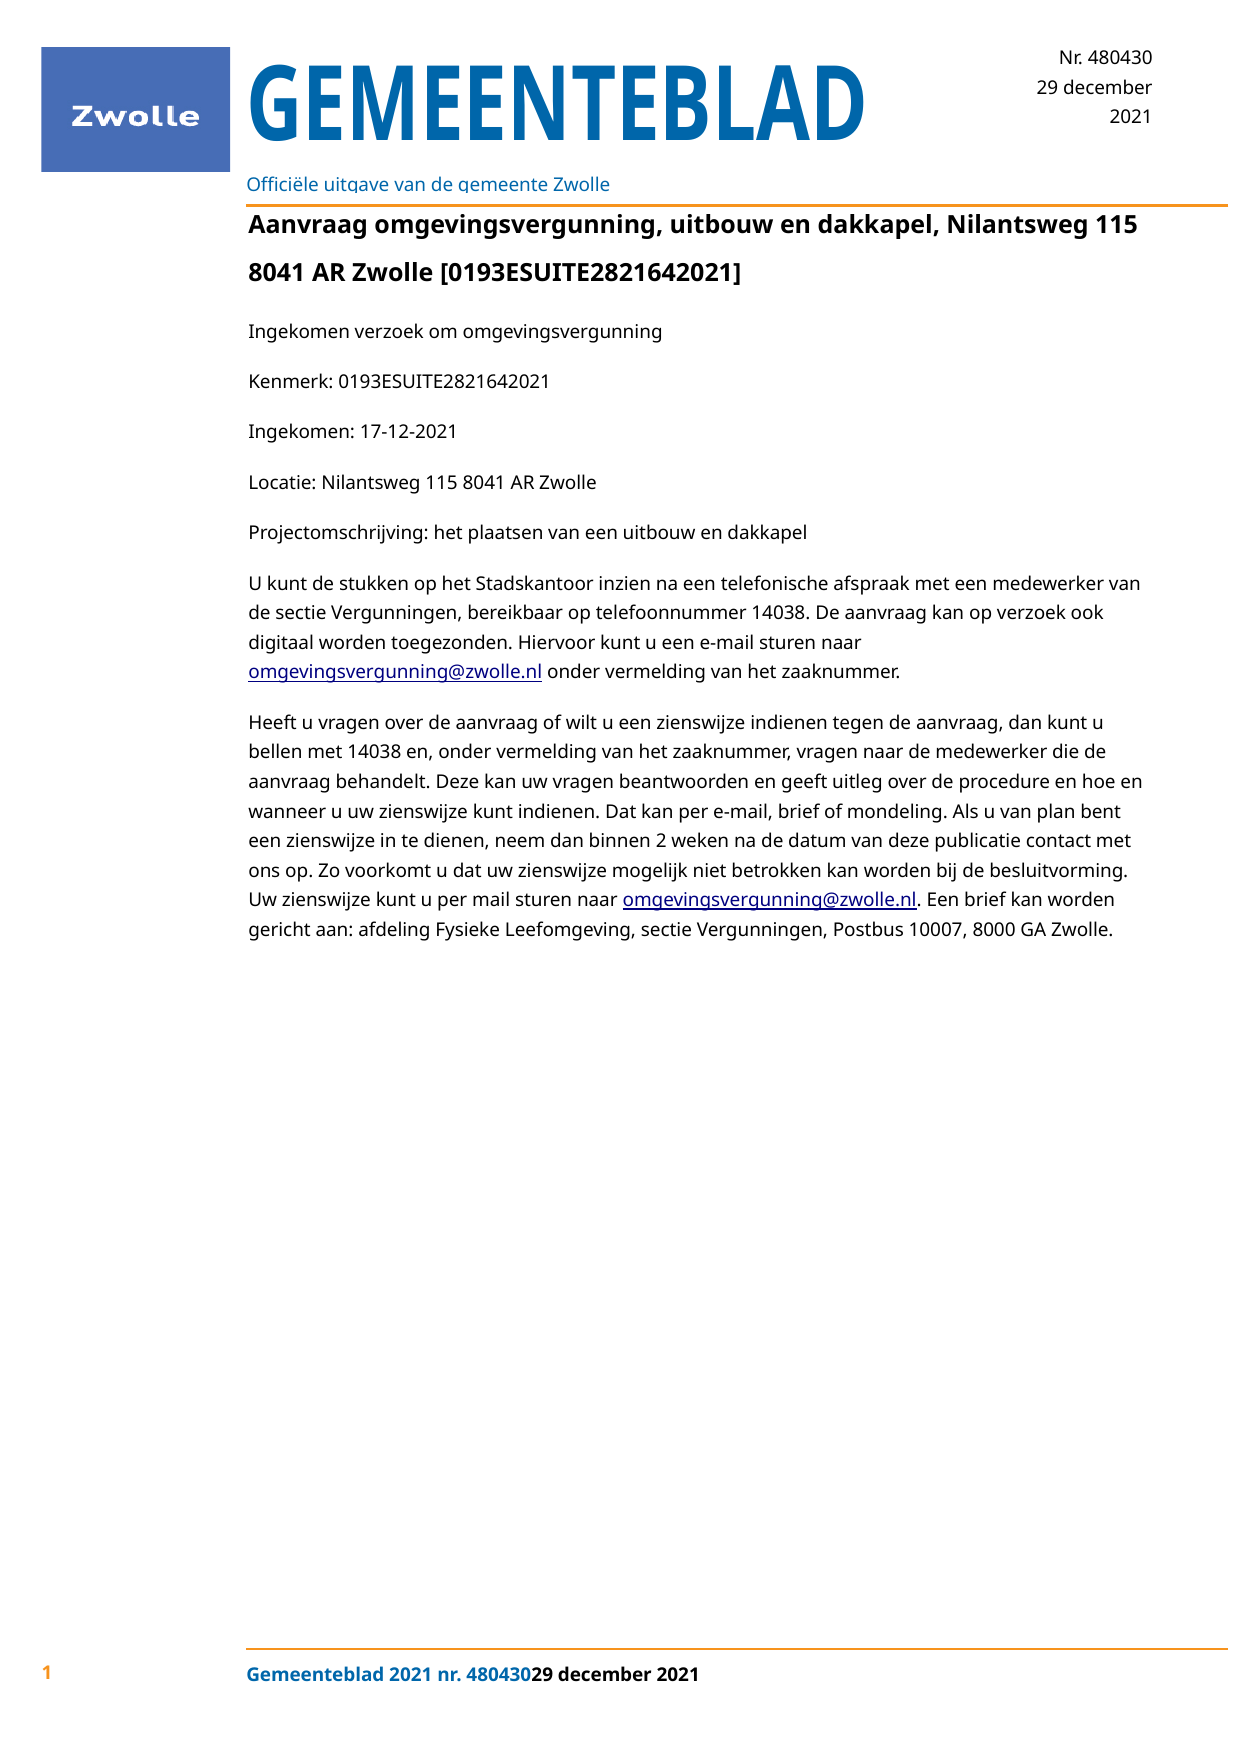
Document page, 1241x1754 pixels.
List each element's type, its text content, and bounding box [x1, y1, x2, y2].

text Heeft u vragen over de aanvraag of wilt u een zienswijze indienen tegen de aanvraag, dan kunt u bellen met 14038 en, onder vermelding van het zaaknummer, vragen naar de medewerker die de aanvraag behandelt. Deze kan uw vragen beantwoorden en geeft uitleg over de procedure en hoe en wanneer u uw zienswijze kunt indienen. Dat kan per e-mail, brief of mondeling. Als u van plan bent een zienswijze in te dienen, neem dan binnen 2 weken na de datum van deze publicatie contact met ons op. Zo voorkomt u dat uw zienswijze mogelijk niet betrokken kan worden bij de besluitvorming. Uw zienswijze kunt u per mail sturen naar omgevingsvergunning@zwolle.nl. Een brief kan worden gericht aan: afdeling Fysieke Leefomgeving, sectie Vergunningen, Postbus 10007, 8000 GA Zwolle. [248, 709, 1152, 942]
text Projectomschrijving: het plaatsen van een uitbouw en dakkapel [248, 519, 1152, 545]
picture [41, 47, 231, 172]
text U kunt de stukken op het Stadskantoor inzien na een telefonische afspraak met een medewerker van de sectie Vergunningen, bereikbaar op telefoonnummer 14038. De aanvraag kan op verzoek ook digitaal worden toegezonden. Hiervoor kunt u een e-mail sturen naar omgevingsvergunning@zwolle.nl onder vermelding van het zaaknummer. [248, 570, 1152, 684]
text Aanvraag omgevingsvergunning, uitbouw en dakkapel, Nilantsweg 115 8041 AR Zwolle [0193ESUITE2821642021] [248, 207, 1152, 288]
text Locatie: Nilantsweg 115 8041 AR Zwolle [248, 469, 1152, 495]
text Ingekomen: 17-12-2021 [248, 419, 1152, 444]
text Kenmerk: 0193ESUITE2821642021 [248, 368, 1152, 394]
text Ingekomen verzoek om omgevingsvergunning [248, 318, 1152, 344]
